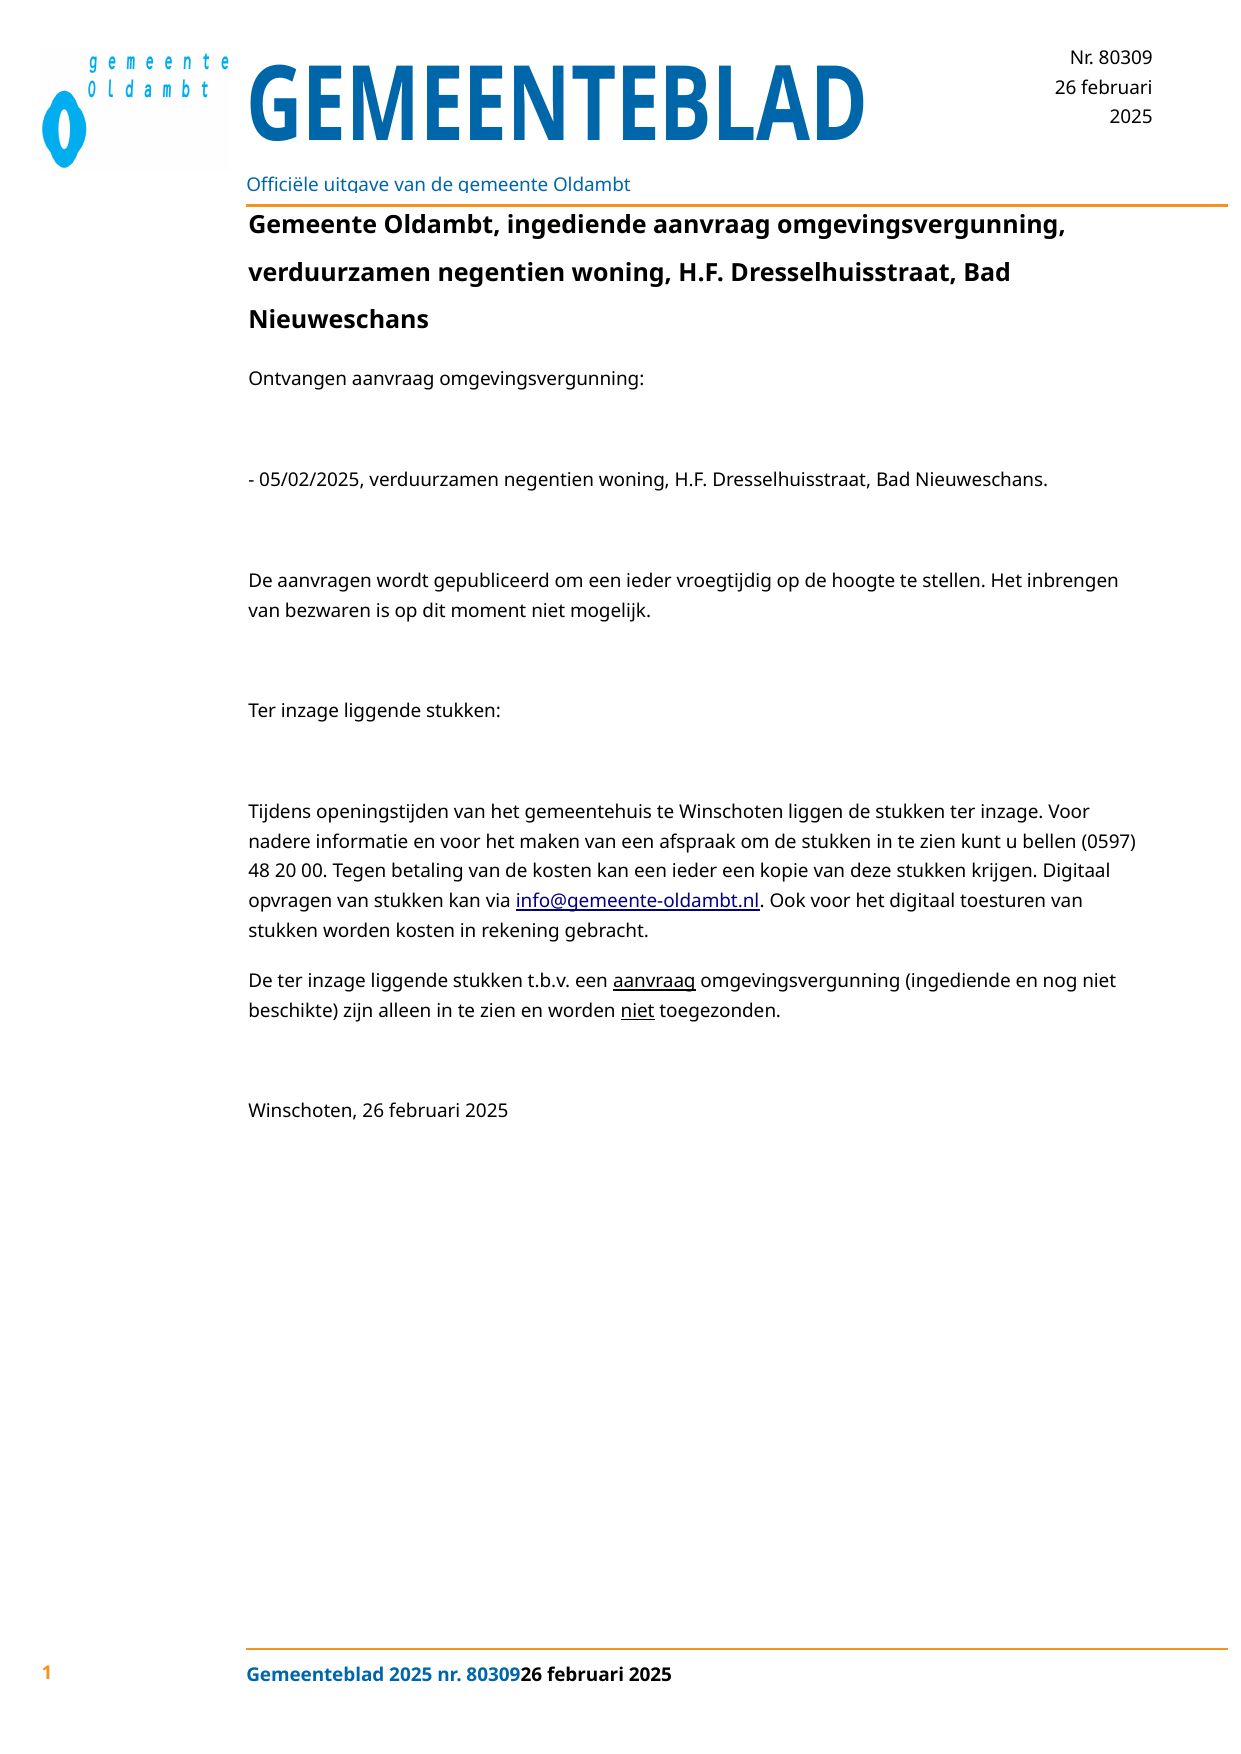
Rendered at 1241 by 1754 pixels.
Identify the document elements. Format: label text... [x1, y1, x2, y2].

text Tijdens openingstijden van het gemeentehuis te Winschoten liggen de stukken ter inzage. Voor nadere informatie en voor het maken van een afspraak om de stukken in te zien kunt u bellen (0597) 48 20 00. Tegen betaling van de kosten kan een ieder een kopie van deze stukken krijgen. Digitaal opvragen van stukken kan via info@gemeente-oldambt.nl. Ook voor het digitaal toesturen van stukken worden kosten in rekening gebracht. [248, 798, 1152, 942]
picture [41, 47, 231, 172]
text Ter inzage liggende stukken: [248, 698, 1152, 723]
text - 05/02/2025, verduurzamen negentien woning, H.F. Dresselhuisstraat, Bad Nieuweschans. [248, 466, 1152, 492]
text Winschoten, 26 februari 2025 [248, 1098, 1152, 1123]
text De aanvragen wordt gepubliceerd om een ieder vroegtijdig op de hoogte te stellen. Het inbrengen van bezwaren is op dit moment niet mogelijk. [248, 567, 1152, 622]
text Ontvangen aanvraag omgevingsvergunning: [248, 366, 1152, 391]
text Gemeente Oldambt, ingediende aanvraag omgevingsvergunning, verduurzamen negentien woning, H.F. Dresselhuisstraat, Bad Nieuweschans [248, 207, 1152, 336]
text De ter inzage liggende stukken t.b.v. een aanvraag omgevingsvergunning (ingediende en nog niet beschikte) zijn alleen in te zien en worden niet toegezonden. [248, 967, 1152, 1022]
